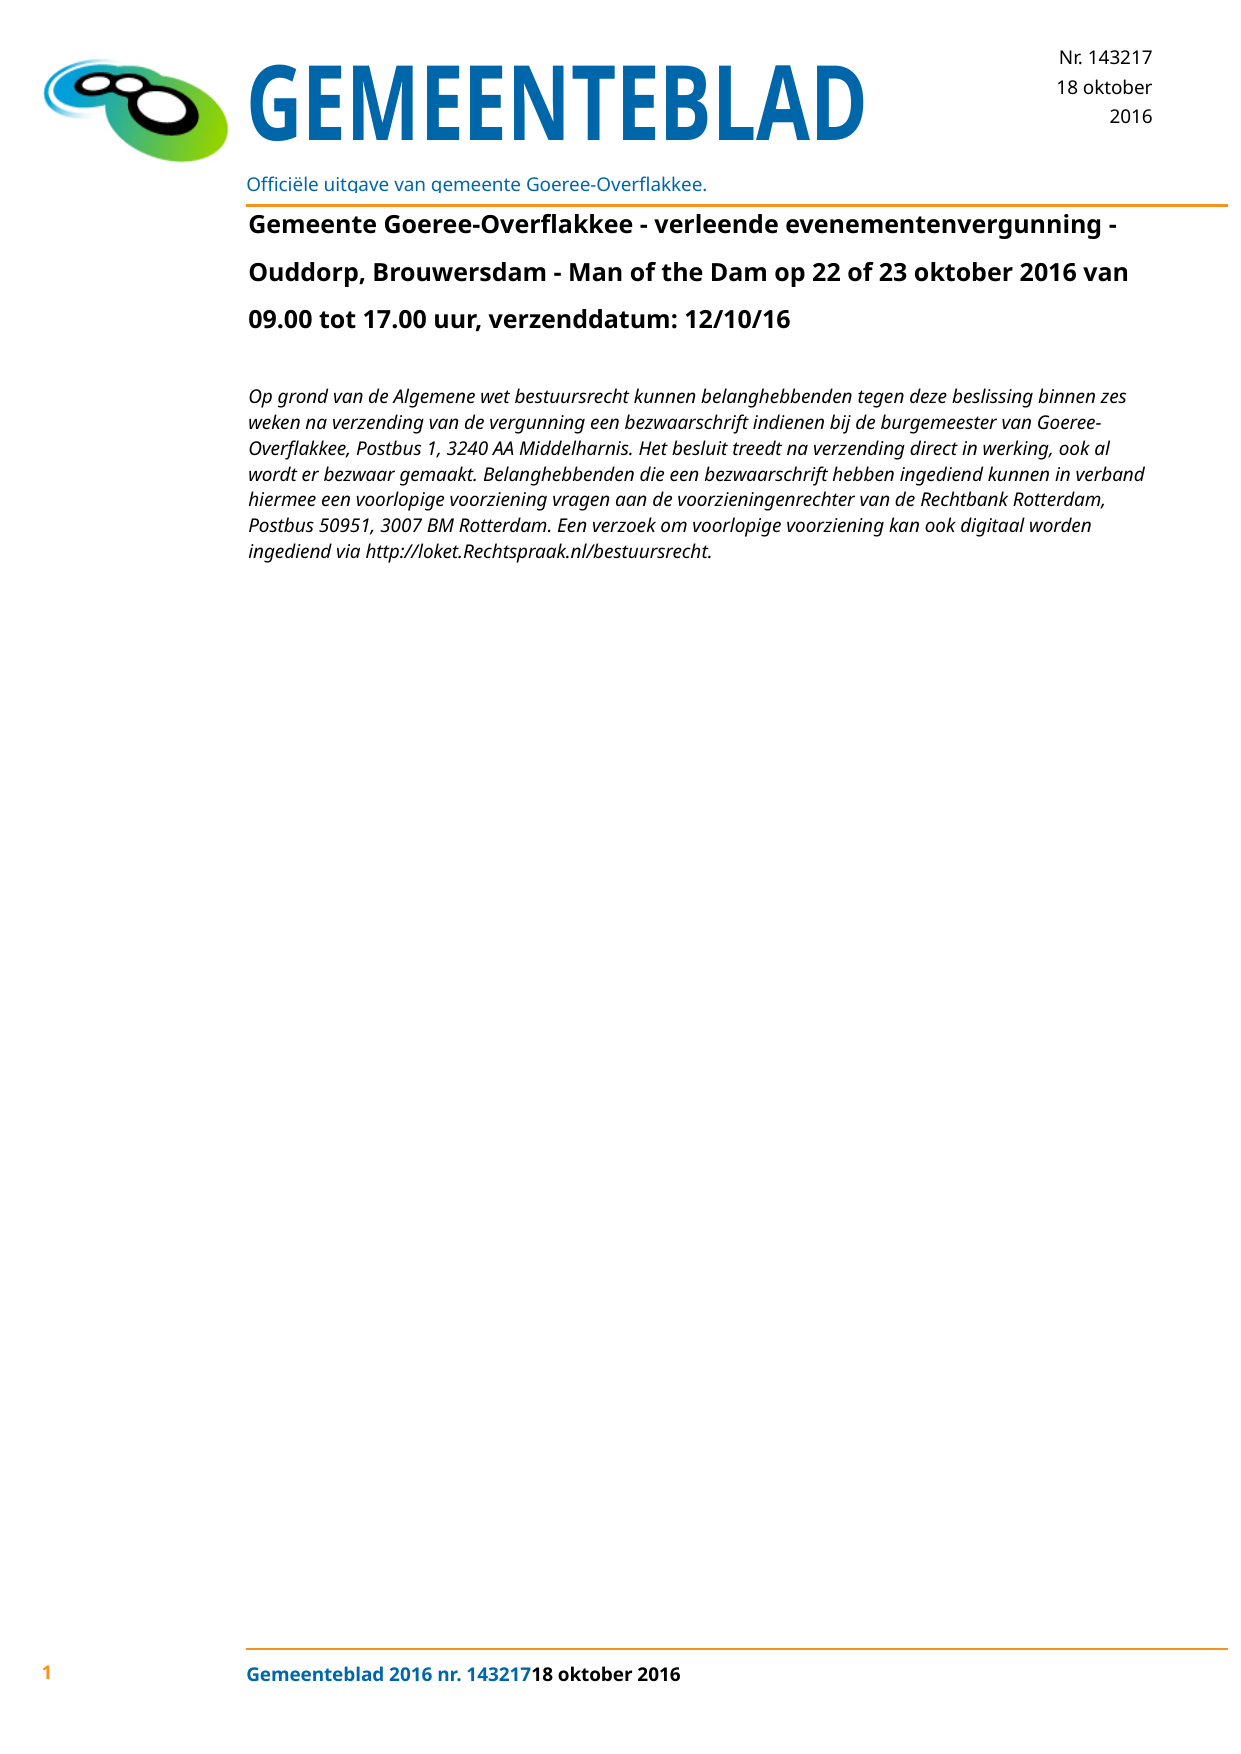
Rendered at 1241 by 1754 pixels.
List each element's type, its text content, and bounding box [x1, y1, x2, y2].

picture [41, 47, 231, 172]
text Gemeente Goeree-Overflakkee - verleende evenementenvergunning - Ouddorp, Brouwersdam - Man of the Dam op 22 of 23 oktober 2016 van 09.00 tot 17.00 uur, verzenddatum: 12/10/16 [248, 207, 1152, 336]
text Op grond van de Algemene wet bestuursrecht kunnen belanghebbenden tegen deze beslissing binnen zes weken na verzending van de vergunning een bezwaarschrift indienen bij de burgemeester van Goeree-Overflakkee, Postbus 1, 3240 AA Middelharnis. Het besluit treedt na verzending direct in werking, ook al wordt er bezwaar gemaakt. Belanghebbenden die een bezwaarschrift hebben ingediend kunnen in verband hiermee een voorlopige voorziening vragen aan de voorzieningenrechter van de Rechtbank Rotterdam, Postbus 50951, 3007 BM Rotterdam. Een verzoek om voorlopige voorziening kan ook digitaal worden ingediend via http://loket.Rechtspraak.nl/bestuursrecht. [248, 384, 1152, 564]
